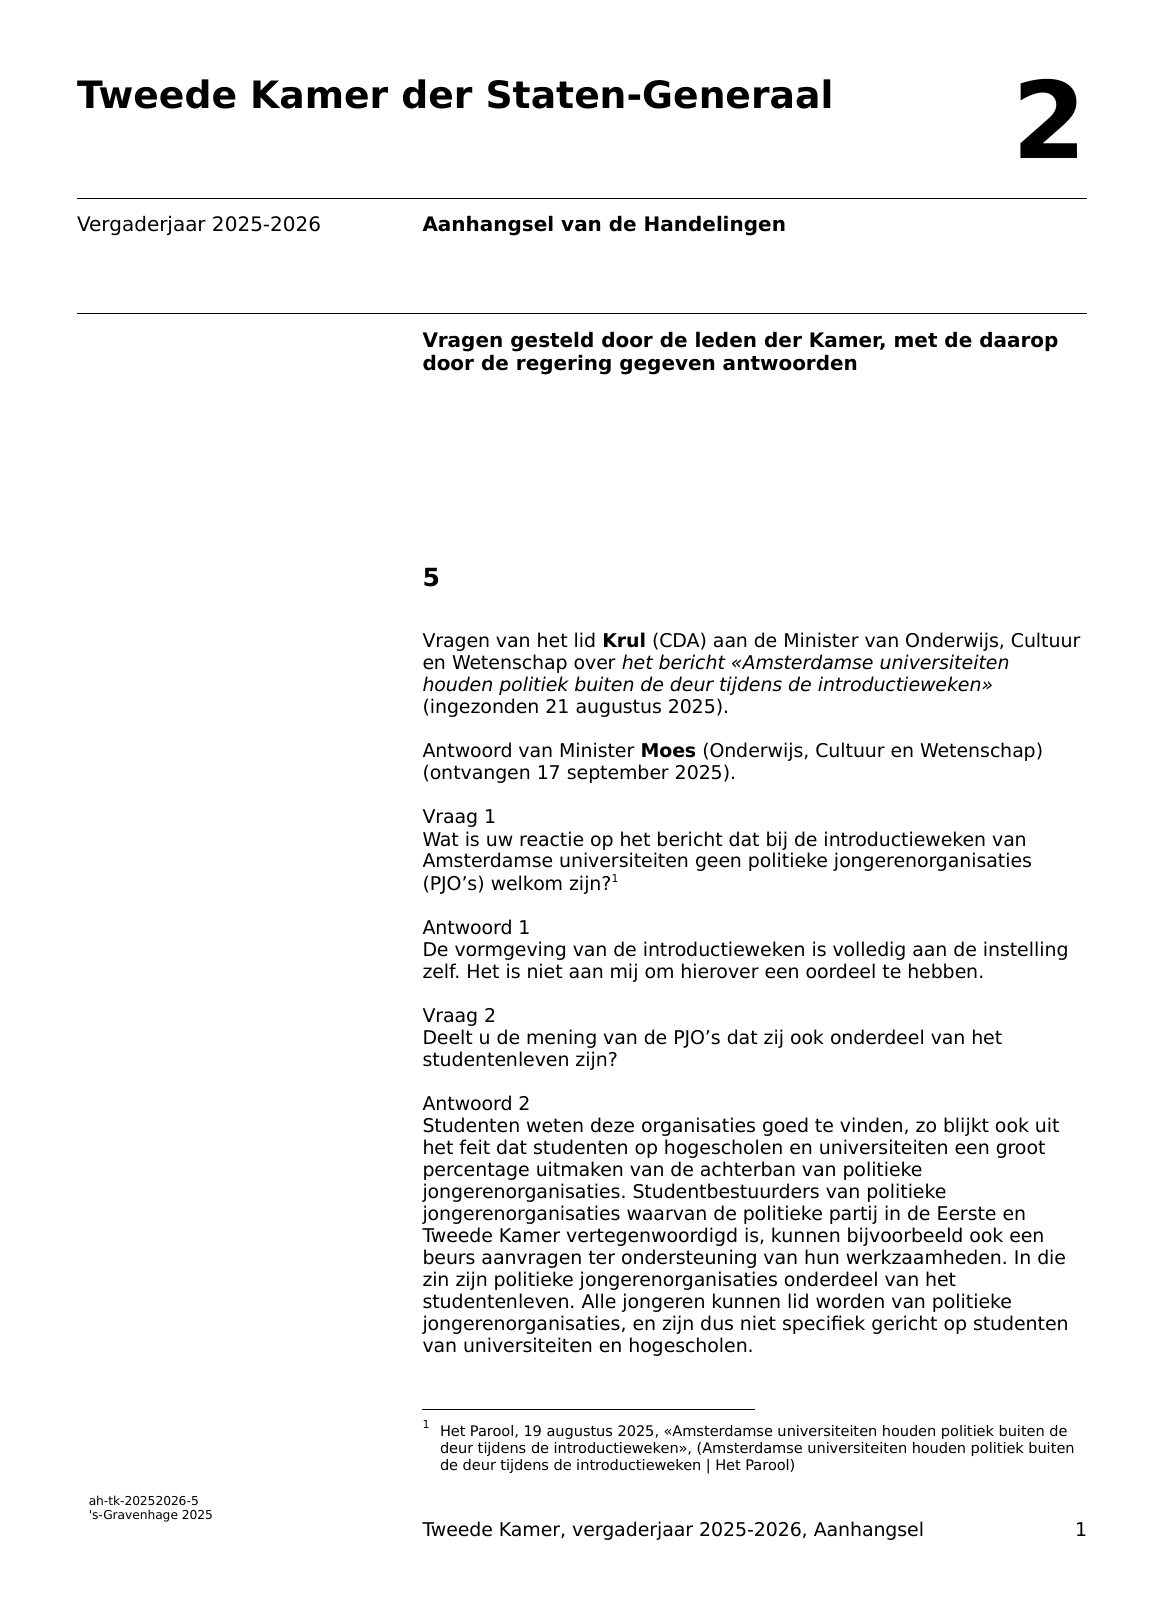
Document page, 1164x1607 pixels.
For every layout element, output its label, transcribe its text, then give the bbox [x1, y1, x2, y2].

table_cell Aanhangsel van de Handelingen [422, 199, 1087, 313]
text ah-tk-20252026-5 [88, 1494, 323, 1508]
text Antwoord 2 [422, 1093, 1087, 1115]
text Het Parool, 19 augustus 2025, «Amsterdamse universiteiten houden politiek buiten de deur tijdens de introductieweken», (Amsterdamse universiteiten houden politiek buiten de deur tijdens de introductieweken | Het Parool) [422, 1418, 1087, 1474]
text Deelt u de mening van de PJO’s dat zij ook onderdeel van het studentenleven zijn? [422, 1027, 1087, 1071]
text Vragen van het lid Krul (CDA) aan de Minister van Onderwijs, Cultuur en Wetenschap over het bericht «Amsterdamse universiteiten houden politiek buiten de deur tijdens de introductieweken» (ingezonden 21 augustus 2025). [422, 630, 1087, 718]
text Antwoord 1 [422, 917, 1087, 938]
text Vraag 2 [422, 1005, 1087, 1027]
text Vraag 1 [422, 806, 1087, 828]
table_cell Vergaderjaar 2025-2026 [77, 199, 422, 313]
table_cell Vragen gesteld door de leden der Kamer, met de daarop door de regering gegeven antwoorden [422, 314, 1087, 375]
text Antwoord van Minister Moes (Onderwijs, Cultuur en Wetenschap) (ontvangen 17 september 2025). [422, 740, 1087, 784]
text Studenten weten deze organisaties goed te vinden, zo blijkt ook uit het feit dat studenten op hogescholen en universiteiten een groot percentage uitmaken van de achterban van politieke jongerenorganisaties. Studentbestuurders van politieke jongerenorganisaties waarvan de politieke partij in de Eerste en Tweede Kamer vertegenwoordigd is, kunnen bijvoorbeeld ook een beurs aanvragen ter ondersteuning van hun werkzaamheden. In die zin zijn politieke jongerenorganisaties onderdeel van het studentenleven. Alle jongeren kunnen lid worden van politieke jongerenorganisaties, en zijn dus niet specifiek gericht op studenten van universiteiten en hogescholen. [422, 1115, 1087, 1357]
text Wat is uw reactie op het bericht dat bij de introductieweken van Amsterdamse universiteiten geen politieke jongerenorganisaties (PJO’s) welkom zijn? [422, 828, 1087, 894]
table_cell [77, 314, 422, 375]
text De vormgeving van de introductieweken is volledig aan de instelling zelf. Het is niet aan mij om hierover een oordeel te hebben. [422, 938, 1087, 982]
text 5 [422, 563, 1087, 592]
text 's-Gravenhage 2025 [88, 1508, 323, 1522]
table_header Tweede Kamer der Staten-Generaal [77, 59, 886, 198]
table_header 2 [886, 59, 1087, 198]
